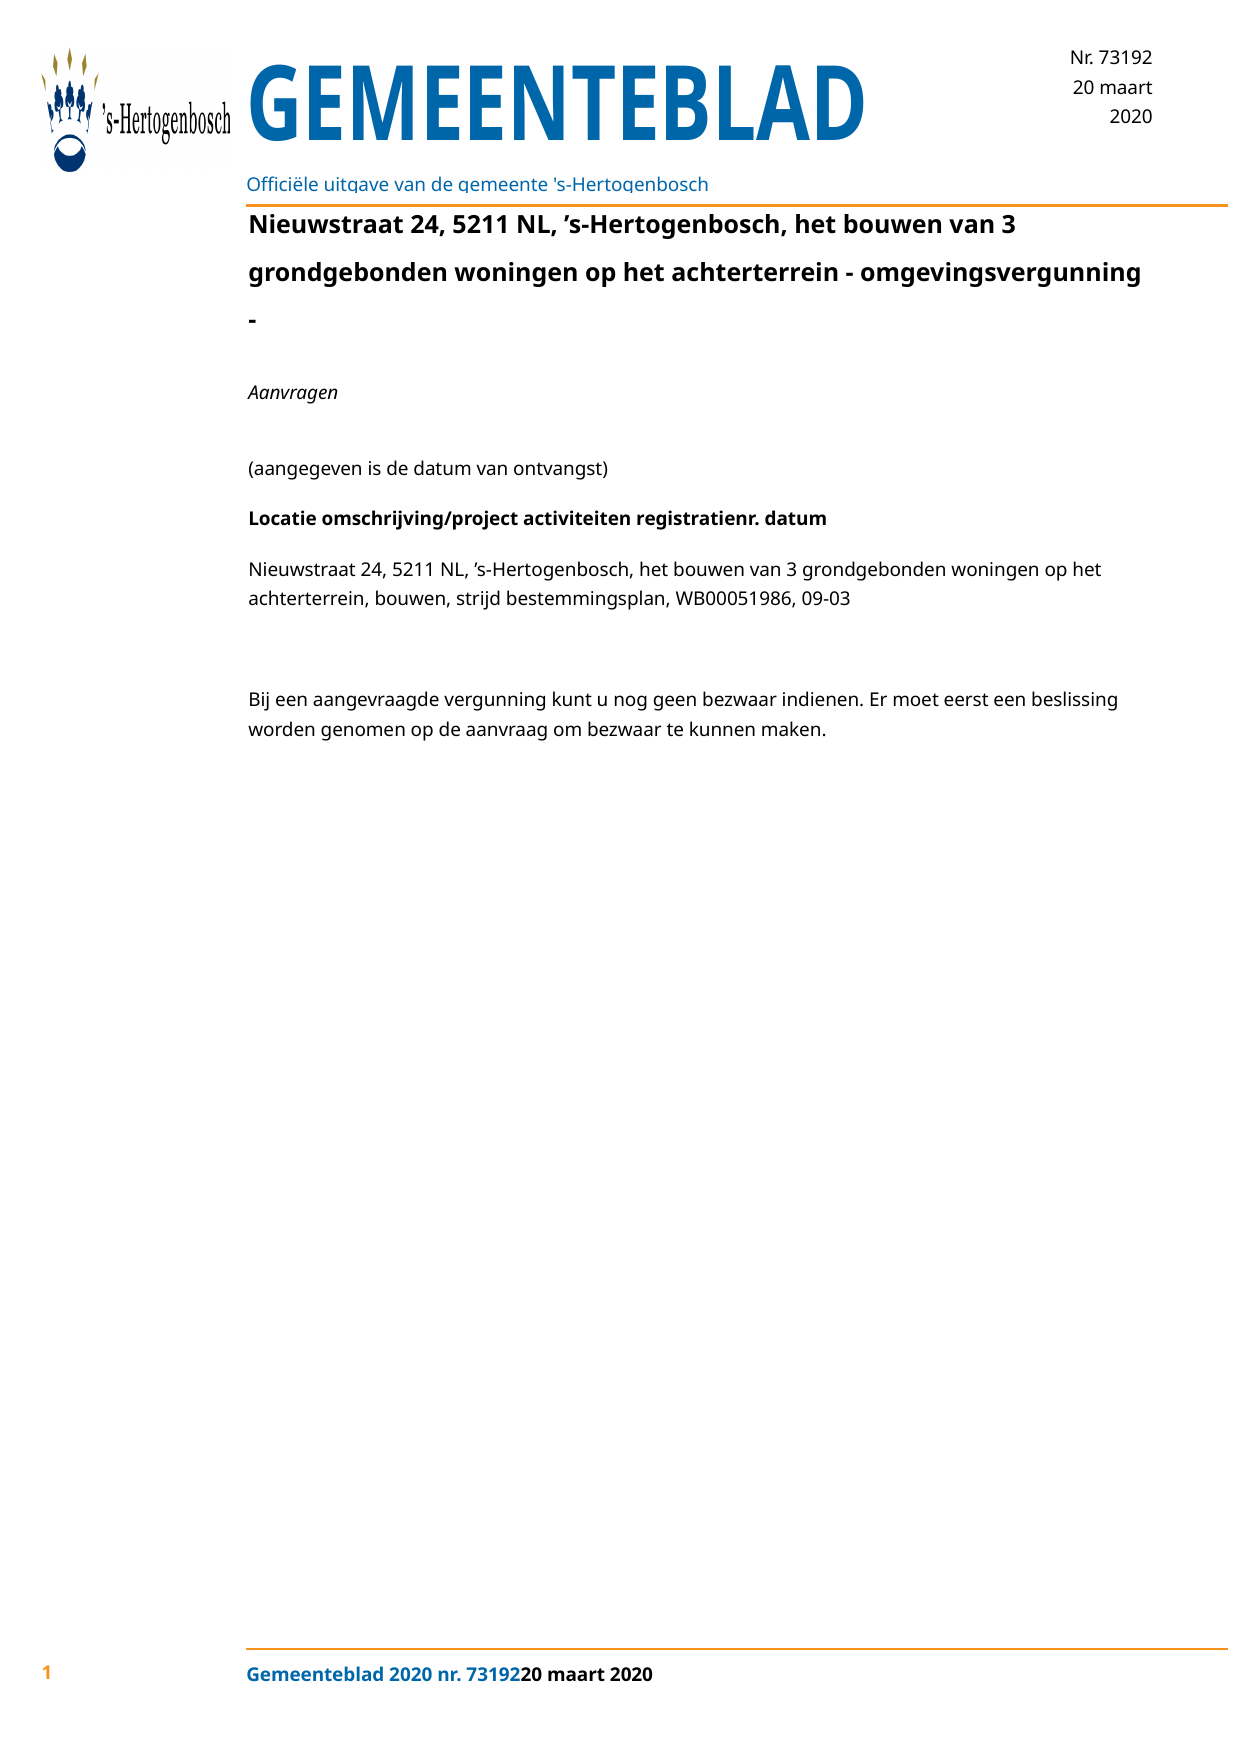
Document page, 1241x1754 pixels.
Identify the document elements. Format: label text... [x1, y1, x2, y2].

text Nieuwstraat 24, 5211 NL, ’s-Hertogenbosch, het bouwen van 3 grondgebonden woningen op het achterterrein, bouwen, strijd bestemmingsplan, WB00051986, 09-03 [248, 556, 1152, 611]
picture [41, 47, 231, 172]
text Bij een aangevraagde vergunning kunt u nog geen bezwaar indienen. Er moet eerst een beslissing worden genomen op de aanvraag om bezwaar te kunnen maken. [248, 686, 1152, 742]
text (aangegeven is de datum van ontvangst) [248, 455, 1152, 481]
text Aanvragen [248, 379, 1152, 405]
text Locatie omschrijving/project activiteiten registratienr. datum [248, 506, 1152, 531]
text Nieuwstraat 24, 5211 NL, ’s-Hertogenbosch, het bouwen van 3 grondgebonden woningen op het achterterrein - omgevingsvergunning - [248, 207, 1152, 336]
